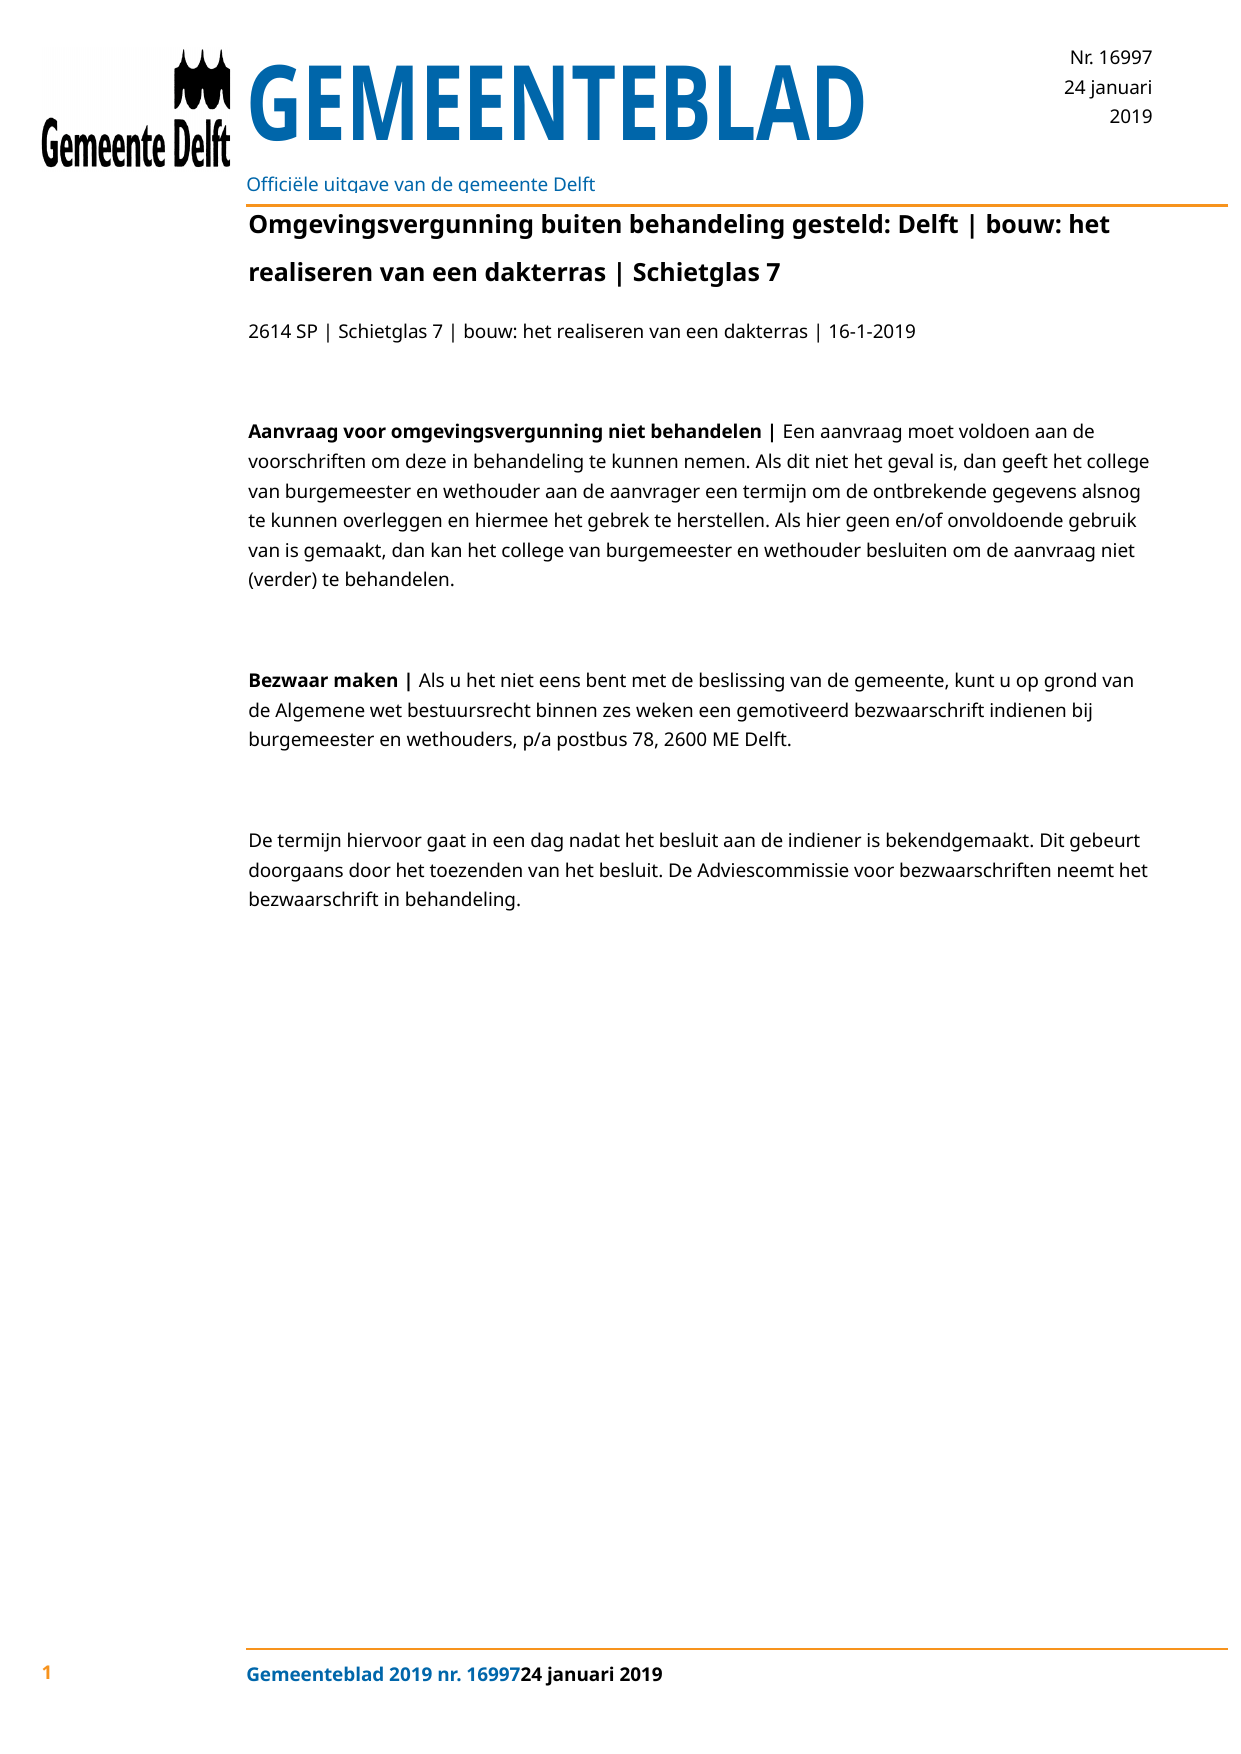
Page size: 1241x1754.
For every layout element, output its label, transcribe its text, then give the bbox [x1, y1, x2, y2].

text Omgevingsvergunning buiten behandeling gesteld: Delft | bouw: het realiseren van een dakterras | Schietglas 7 [248, 207, 1152, 288]
text Aanvraag voor omgevingsvergunning niet behandelen | Een aanvraag moet voldoen aan de voorschriften om deze in behandeling te kunnen nemen. Als dit niet het geval is, dan geeft het college van burgemeester en wethouder aan de aanvrager een termijn om de ontbrekende gegevens alsnog te kunnen overleggen en hiermee het gebrek te herstellen. Als hier geen en/of onvoldoende gebruik van is gemaakt, dan kan het college van burgemeester en wethouder besluiten om de aanvraag niet (verder) te behandelen. [248, 419, 1152, 592]
text De termijn hiervoor gaat in een dag nadat het besluit aan de indiener is bekendgemaakt. Dit gebeurt doorgaans door het toezenden van het besluit. De Adviescommissie voor bezwaarschriften neemt het bezwaarschrift in behandeling. [248, 827, 1152, 912]
text 2614 SP | Schietglas 7 | bouw: het realiseren van een dakterras | 16-1-2019 [248, 318, 1152, 344]
text Bezwaar maken | Als u het niet eens bent met de beslissing van de gemeente, kunt u op grond van de Algemene wet bestuursrecht binnen zes weken een gemotiveerd bezwaarschrift indienen bij burgemeester en wethouders, p/a postbus 78, 2600 ME Delft. [248, 667, 1152, 752]
picture [41, 47, 231, 172]
